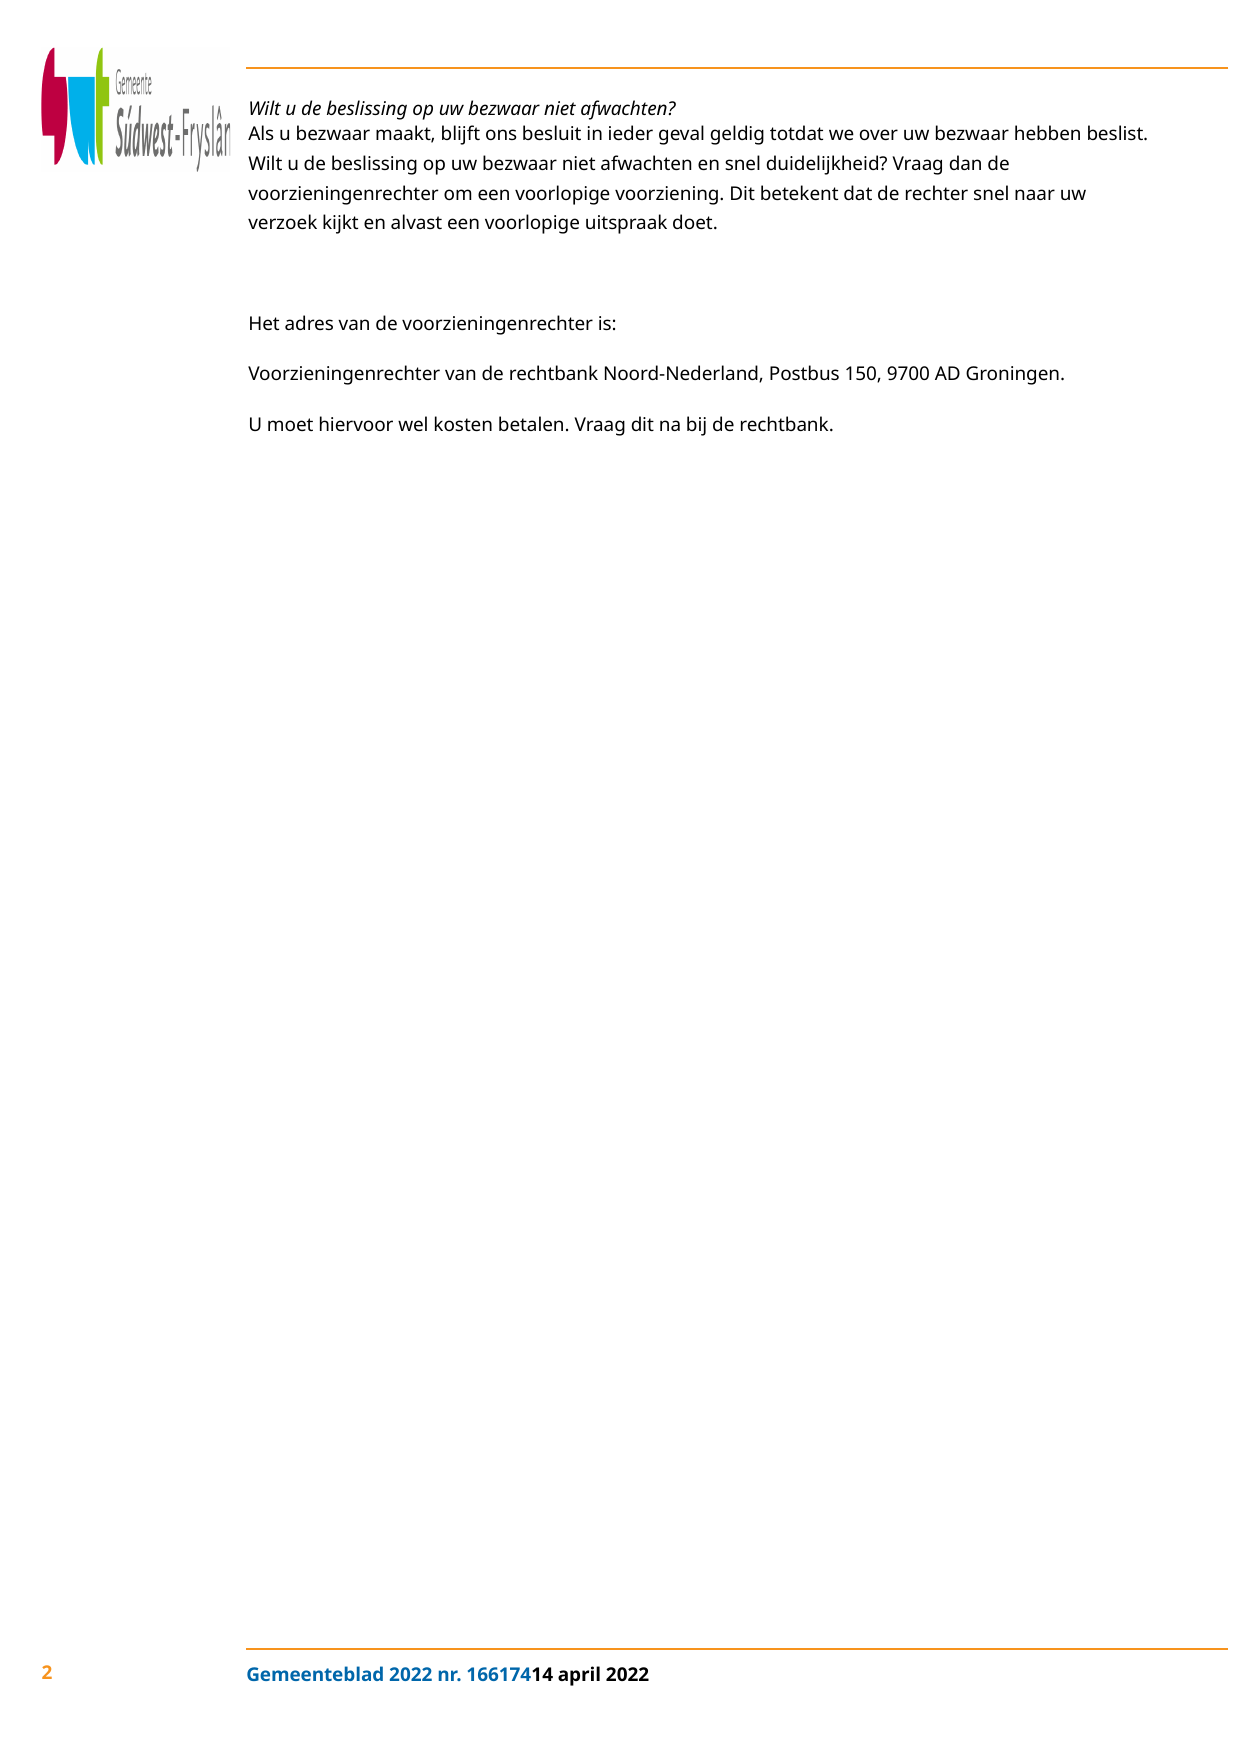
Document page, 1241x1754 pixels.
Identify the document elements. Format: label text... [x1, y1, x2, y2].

text Als u bezwaar maakt, blijft ons besluit in ieder geval geldig totdat we over uw bezwaar hebben beslist. Wilt u de beslissing op uw bezwaar niet afwachten en snel duidelijkheid? Vraag dan de voorzieningenrechter om een voorlopige voorziening. Dit betekent dat de rechter snel naar uw verzoek kijkt en alvast een voorlopige uitspraak doet. [248, 121, 1152, 235]
text Het adres van de voorzieningenrechter is: [248, 310, 1152, 336]
text U moet hiervoor wel kosten betalen. Vraag dit na bij de rechtbank. [248, 411, 1152, 437]
text Voorzieningenrechter van de rechtbank Noord-Nederland, Postbus 150, 9700 AD Groningen. [248, 361, 1152, 386]
text Wilt u de beslissing op uw bezwaar niet afwachten? [248, 95, 1152, 121]
picture [41, 47, 231, 172]
